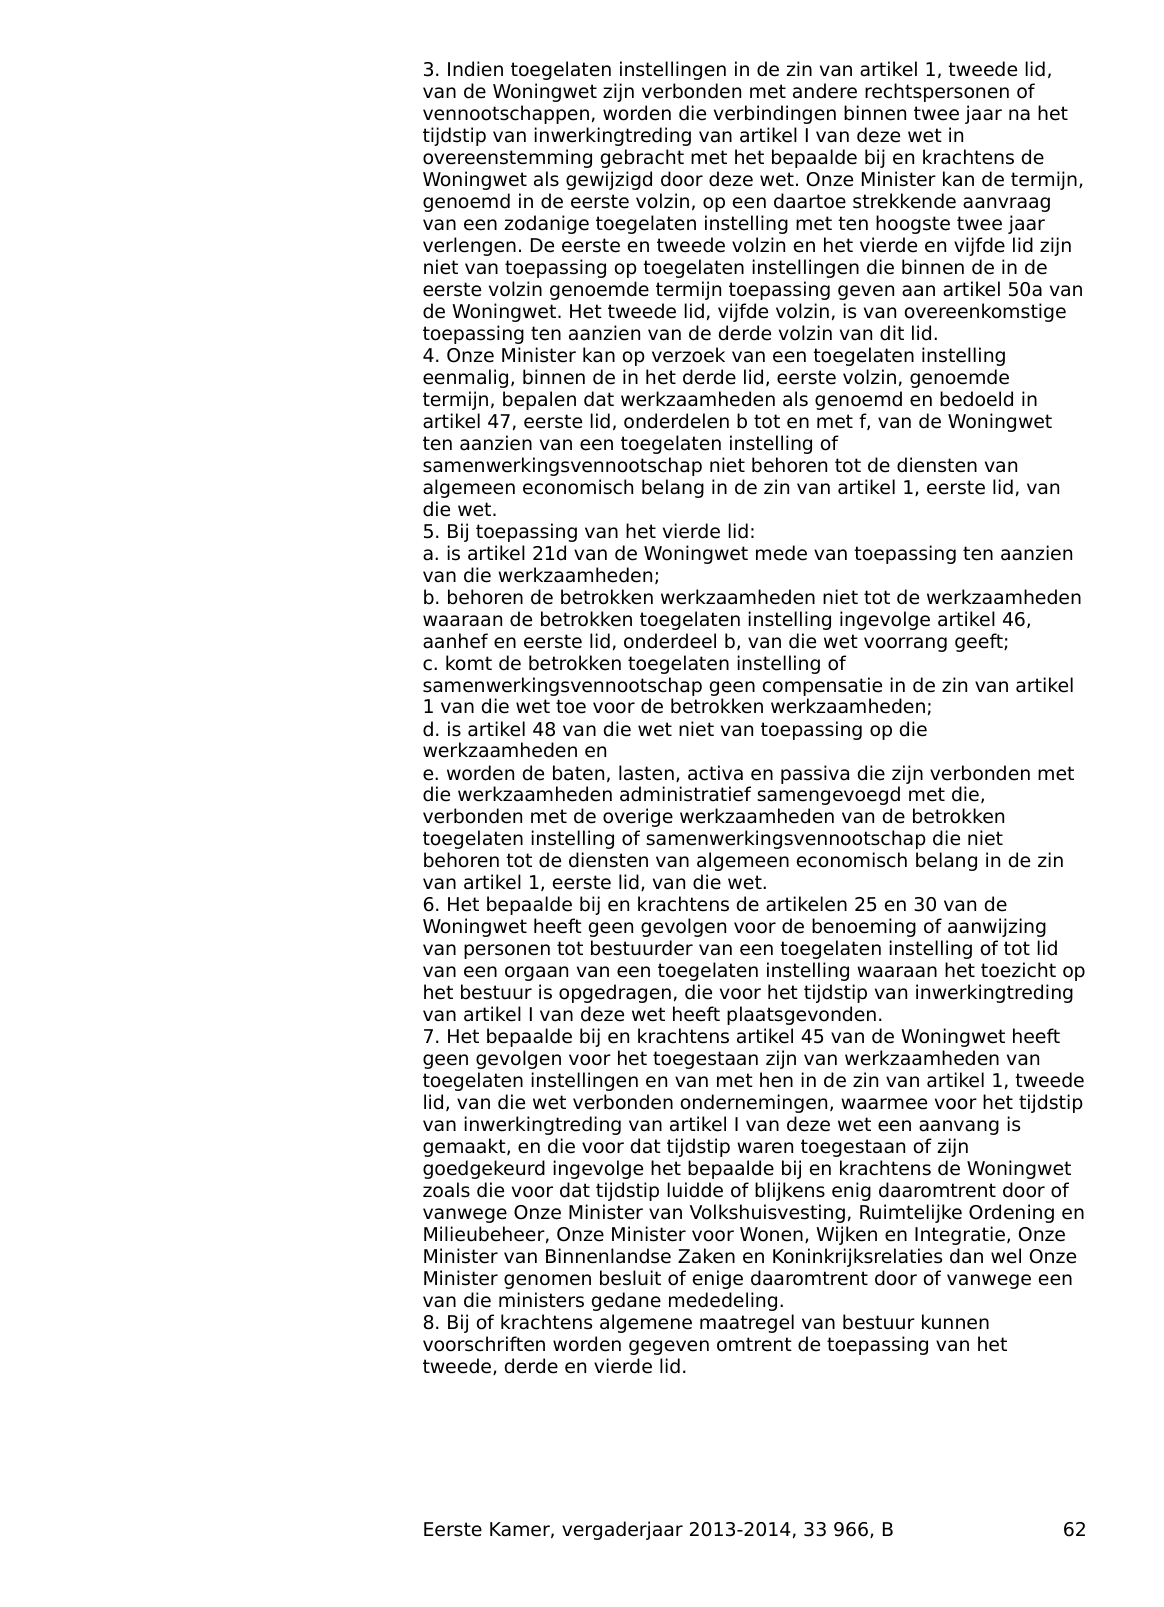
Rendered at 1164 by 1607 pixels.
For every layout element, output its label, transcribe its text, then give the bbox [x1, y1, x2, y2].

text d. is artikel 48 van die wet niet van toepassing op die werkzaamheden en [422, 718, 1087, 762]
text a. is artikel 21d van de Woningwet mede van toepassing ten aanzien van die werkzaamheden; [422, 543, 1087, 587]
text 7. Het bepaalde bij en krachtens artikel 45 van de Woningwet heeft geen gevolgen voor het toegestaan zijn van werkzaamheden van toegelaten instellingen en van met hen in de zin van artikel 1, tweede lid, van die wet verbonden ondernemingen, waarmee voor het tijdstip van inwerkingtreding van artikel I van deze wet een aanvang is gemaakt, en die voor dat tijdstip waren toegestaan of zijn goedgekeurd ingevolge het bepaalde bij en krachtens de Woningwet zoals die voor dat tijdstip luidde of blijkens enig daaromtrent door of vanwege Onze Minister van Volkshuisvesting, Ruimtelijke Ordening en Milieubeheer, Onze Minister voor Wonen, Wijken en Integratie, Onze Minister van Binnenlandse Zaken en Koninkrijksrelaties dan wel Onze Minister genomen besluit of enige daaromtrent door of vanwege een van die ministers gedane mededeling. [422, 1026, 1087, 1312]
text b. behoren de betrokken werkzaamheden niet tot de werkzaamheden waaraan de betrokken toegelaten instelling ingevolge artikel 46, aanhef en eerste lid, onderdeel b, van die wet voorrang geeft; [422, 587, 1087, 652]
text 3. Indien toegelaten instellingen in de zin van artikel 1, tweede lid, van de Woningwet zijn verbonden met andere rechtspersonen of vennootschappen, worden die verbindingen binnen twee jaar na het tijdstip van inwerkingtreding van artikel I van deze wet in overeenstemming gebracht met het bepaalde bij en krachtens de Woningwet als gewijzigd door deze wet. Onze Minister kan de termijn, genoemd in de eerste volzin, op een daartoe strekkende aanvraag van een zodanige toegelaten instelling met ten hoogste twee jaar verlengen. De eerste en tweede volzin en het vierde en vijfde lid zijn niet van toepassing op toegelaten instellingen die binnen de in de eerste volzin genoemde termijn toepassing geven aan artikel 50a van de Woningwet. Het tweede lid, vijfde volzin, is van overeenkomstige toepassing ten aanzien van de derde volzin van dit lid. [422, 59, 1087, 345]
text e. worden de baten, lasten, activa en passiva die zijn verbonden met die werkzaamheden administratief samengevoegd met die, verbonden met de overige werkzaamheden van de betrokken toegelaten instelling of samenwerkingsvennootschap die niet behoren tot de diensten van algemeen economisch belang in de zin van artikel 1, eerste lid, van die wet. [422, 762, 1087, 894]
text 5. Bij toepassing van het vierde lid: [422, 521, 1087, 543]
text c. komt de betrokken toegelaten instelling of samenwerkingsvennootschap geen compensatie in de zin van artikel 1 van die wet toe voor de betrokken werkzaamheden; [422, 652, 1087, 718]
text 8. Bij of krachtens algemene maatregel van bestuur kunnen voorschriften worden gegeven omtrent de toepassing van het tweede, derde en vierde lid. [422, 1312, 1087, 1378]
text 4. Onze Minister kan op verzoek van een toegelaten instelling eenmalig, binnen de in het derde lid, eerste volzin, genoemde termijn, bepalen dat werkzaamheden als genoemd en bedoeld in artikel 47, eerste lid, onderdelen b tot en met f, van de Woningwet ten aanzien van een toegelaten instelling of samenwerkingsvennootschap niet behoren tot de diensten van algemeen economisch belang in de zin van artikel 1, eerste lid, van die wet. [422, 345, 1087, 521]
text 6. Het bepaalde bij en krachtens de artikelen 25 en 30 van de Woningwet heeft geen gevolgen voor de benoeming of aanwijzing van personen tot bestuurder van een toegelaten instelling of tot lid van een orgaan van een toegelaten instelling waaraan het toezicht op het bestuur is opgedragen, die voor het tijdstip van inwerkingtreding van artikel I van deze wet heeft plaatsgevonden. [422, 894, 1087, 1026]
